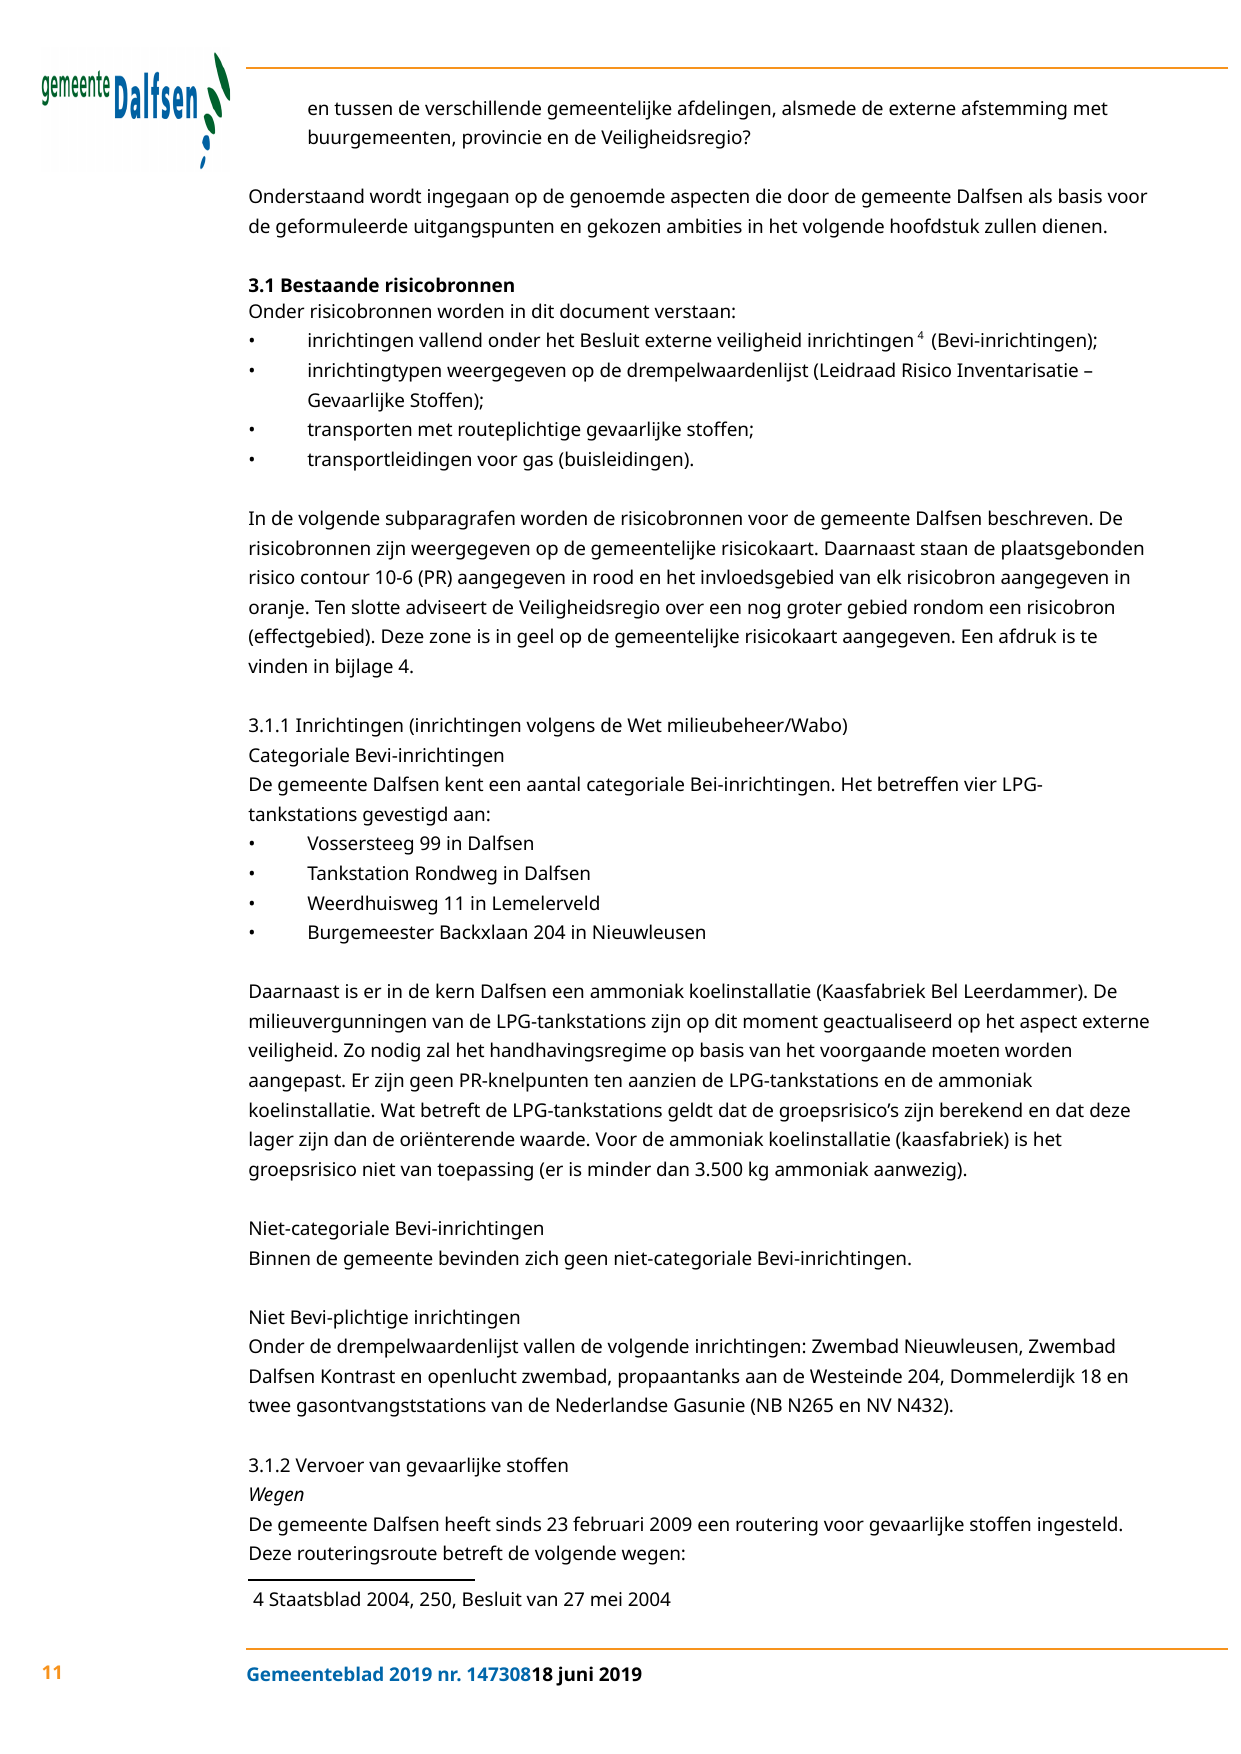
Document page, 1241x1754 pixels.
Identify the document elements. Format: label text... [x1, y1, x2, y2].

list transporten met routeplichtige gevaarlijke stoffen; [248, 416, 1152, 442]
text 3.1 Bestaande risicobronnen [248, 272, 1152, 298]
text De gemeente Dalfsen kent een aantal categoriale Bei-inrichtingen. Het betreffen vier LPG-tankstations gevestigd aan: [248, 771, 1152, 827]
text De gemeente Dalfsen heeft sinds 23 februari 2009 een routering voor gevaarlijke stoffen ingesteld. Deze routeringsroute betreft de volgende wegen: [248, 1511, 1152, 1566]
text Niet-categoriale Bevi-inrichtingen [248, 1215, 1152, 1241]
text Categoriale Bevi-inrichtingen [248, 742, 1152, 767]
text Onder risicobronnen worden in dit document verstaan: [248, 298, 1152, 324]
list inrichtingen vallend onder het Besluit externe veiligheid inrichtingen (Bevi-inrichtingen); [248, 328, 1152, 353]
list Staatsblad 2004, 250, Besluit van 27 mei 2004 [248, 1586, 1152, 1612]
list en tussen de verschillende gemeentelijke afdelingen, alsmede de externe afstemming met buurgemeenten, provincie en de Veiligheidsregio? [248, 95, 1152, 150]
text Wegen [248, 1481, 1152, 1507]
text Binnen de gemeente bevinden zich geen niet-categoriale Bevi-inrichtingen. [248, 1245, 1152, 1270]
text Onder de drempelwaardenlijst vallen de volgende inrichtingen: Zwembad Nieuwleusen, Zwembad Dalfsen Kontrast en openlucht zwembad, propaantanks aan de Westeinde 204, Dommelerdijk 18 en twee gasontvangststations van de Nederlandse Gasunie (NB N265 en NV N432). [248, 1333, 1152, 1418]
picture [41, 47, 231, 172]
list Vossersteeg 99 in Dalfsen [248, 831, 1152, 856]
list transportleidingen voor gas (buisleidingen). [248, 446, 1152, 472]
text Onderstaand wordt ingegaan op de genoemde aspecten die door de gemeente Dalfsen als basis voor de geformuleerde uitgangspunten en gekozen ambities in het volgende hoofdstuk zullen dienen. [248, 183, 1152, 239]
text Daarnaast is er in de kern Dalfsen een ammoniak koelinstallatie (Kaasfabriek Bel Leerdammer). De milieuvergunningen van de LPG-tankstations zijn op dit moment geactualiseerd op het aspect externe veiligheid. Zo nodig zal het handhavingsregime op basis van het voorgaande moeten worden aangepast. Er zijn geen PR-knelpunten ten aanzien de LPG-tankstations en de ammoniak koelinstallatie. Wat betreft de LPG-tankstations geldt dat de groepsrisico’s zijn berekend en dat deze lager zijn dan de oriënterende waarde. Voor de ammoniak koelinstallatie (kaasfabriek) is het groepsrisico niet van toepassing (er is minder dan 3.500 kg ammoniak aanwezig). [248, 978, 1152, 1182]
text In de volgende subparagrafen worden de risicobronnen voor de gemeente Dalfsen beschreven. De risicobronnen zijn weergegeven op de gemeentelijke risicokaart. Daarnaast staan de plaatsgebonden risico contour 10-6 (PR) aangegeven in rood en het invloedsgebied van elk risicobron aangegeven in oranje. Ten slotte adviseert de Veiligheidsregio over een nog groter gebied rondom een risicobron (effectgebied). Deze zone is in geel op de gemeentelijke risicokaart aangegeven. Een afdruk is te vinden in bijlage 4. [248, 505, 1152, 679]
text Niet Bevi-plichtige inrichtingen [248, 1304, 1152, 1329]
list Weerdhuisweg 11 in Lemelerveld [248, 890, 1152, 915]
list Burgemeester Backxlaan 204 in Nieuwleusen [248, 919, 1152, 945]
text 3.1.2 Vervoer van gevaarlijke stoffen [248, 1452, 1152, 1477]
list inrichtingtypen weergegeven op de drempelwaardenlijst (Leidraad Risico Inventarisatie – Gevaarlijke Stoffen); [248, 357, 1152, 412]
text 3.1.1 Inrichtingen (inrichtingen volgens de Wet milieubeheer/Wabo) [248, 712, 1152, 738]
list Tankstation Rondweg in Dalfsen [248, 860, 1152, 886]
